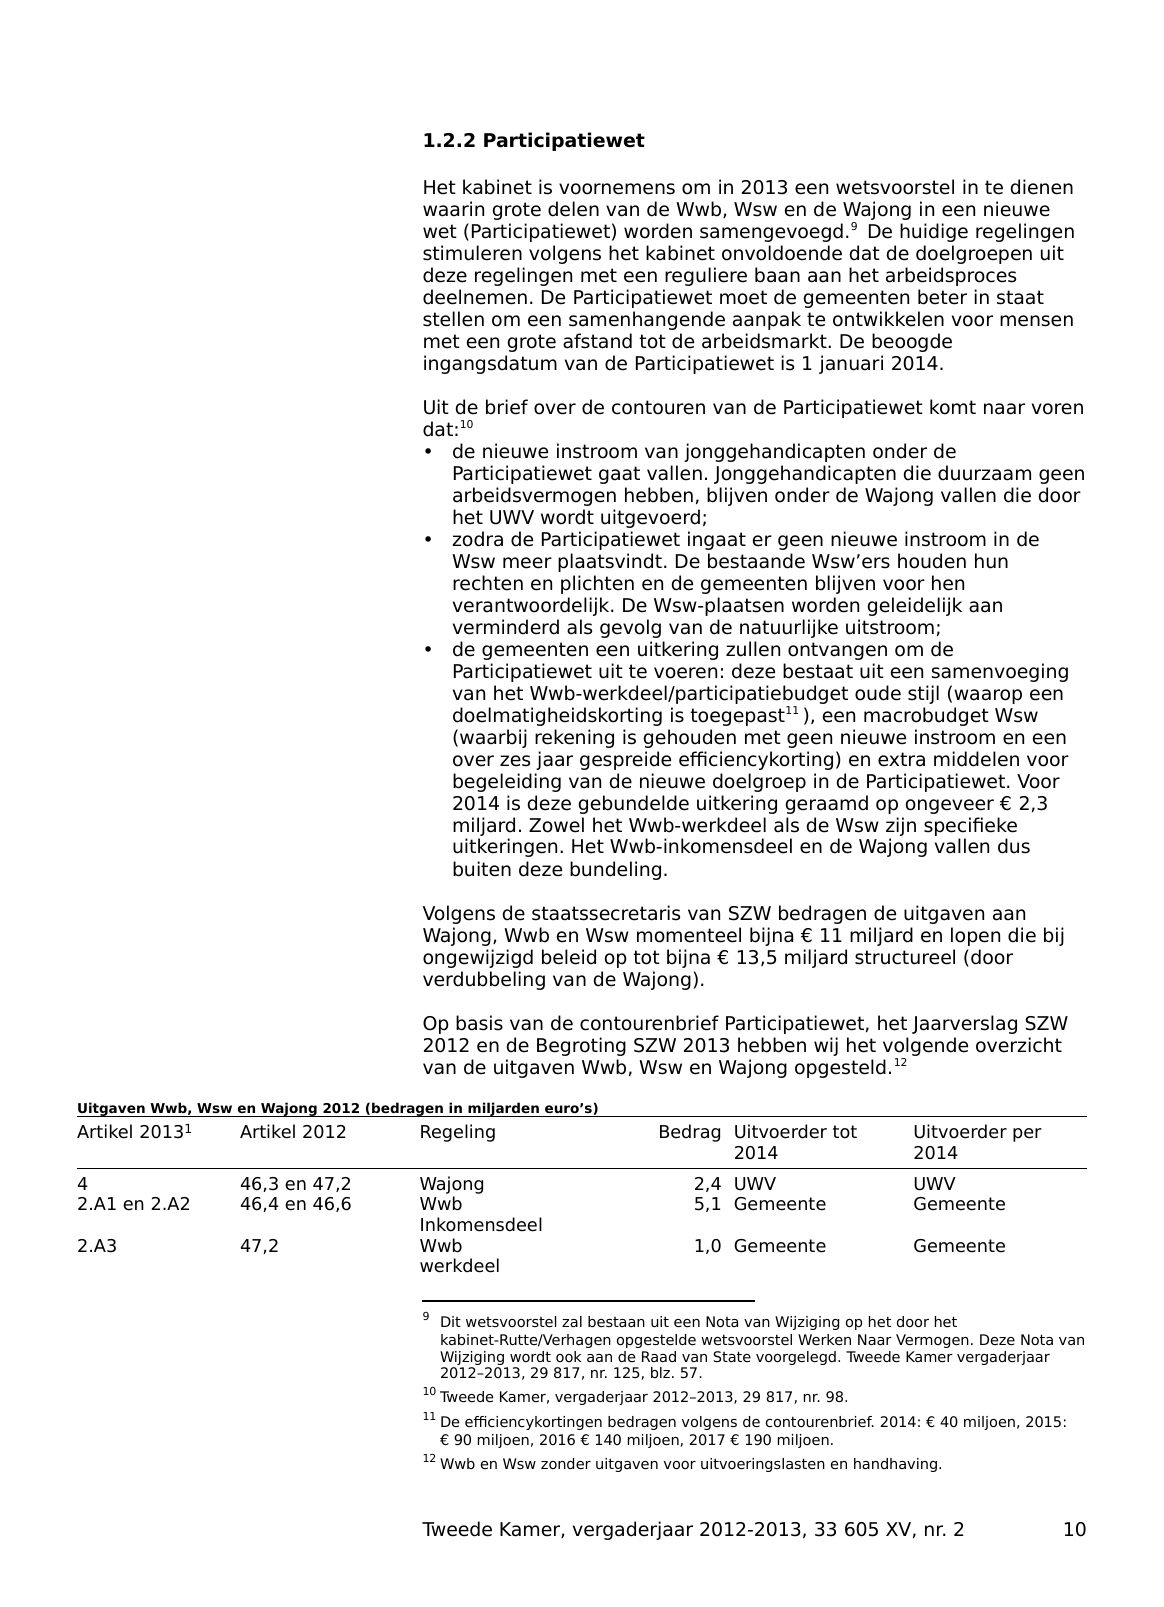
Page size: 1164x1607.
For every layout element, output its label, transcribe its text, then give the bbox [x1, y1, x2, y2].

table_cell Gemeente [728, 1194, 907, 1236]
text • de nieuwe instroom van jonggehandicapten onder de Participatiewet gaat vallen. Jonggehandicapten die duurzaam geen arbeidsvermogen hebben, blijven onder de Wajong vallen die door het UWV wordt uitgevoerd; [422, 441, 1087, 529]
table_cell Uitvoerder per 2014 [907, 1117, 1087, 1168]
text Het kabinet is voornemens om in 2013 een wetsvoorstel in te dienen waarin grote delen van de Wwb, Wsw en de Wajong in een nieuwe wet (Participatiewet) worden samengevoegd. De huidige regelingen stimuleren volgens het kabinet onvoldoende dat de doelgroepen uit deze regelingen met een reguliere baan aan het arbeidsproces deelnemen. De Participatiewet moet de gemeenten beter in staat stellen om een samenhangende aanpak te ontwikkelen voor mensen met een grote afstand tot de arbeidsmarkt. De beoogde ingangsdatum van de Participatiewet is 1 januari 2014. [422, 177, 1087, 375]
text • zodra de Participatiewet ingaat er geen nieuwe instroom in de Wsw meer plaatsvindt. De bestaande Wsw’ers houden hun rechten en plichten en de gemeenten blijven voor hen verantwoordelijk. De Wsw-plaatsen worden geleidelijk aan verminderd als gevolg van de natuurlijke uitstroom; [422, 529, 1087, 639]
subtitle 1.2.2 Participatiewet [422, 130, 1087, 152]
table_cell 1,0 [593, 1236, 727, 1277]
table_cell 4 [77, 1169, 234, 1194]
table_cell 2,4 [593, 1169, 727, 1194]
table_header Uitgaven Wwb, Wsw en Wajong 2012 (bedragen in miljarden euro’s) [77, 1101, 1087, 1116]
table_cell 46,3 en 47,2 [234, 1169, 413, 1194]
text Op basis van de contourenbrief Participatiewet, het Jaarverslag SZW 2012 en de Begroting SZW 2013 hebben wij het volgende overzicht van de uitgaven Wwb, Wsw en Wajong opgesteld. [422, 1013, 1087, 1079]
table_cell 2.A3 [77, 1236, 234, 1277]
table_cell Bedrag [593, 1117, 727, 1168]
text • de gemeenten een uitkering zullen ontvangen om de Participatiewet uit te voeren: deze bestaat uit een samenvoeging van het Wwb-werkdeel/participatiebudget oude stijl (waarop een doelmatigheidskorting is toegepast), een macrobudget Wsw (waarbij rekening is gehouden met geen nieuwe instroom en een over zes jaar gespreide efficiencykorting) en extra middelen voor begeleiding van de nieuwe doelgroep in de Participatiewet. Voor 2014 is deze gebundelde uitkering geraamd op ongeveer € 2,3 miljard. Zowel het Wwb-werkdeel als de Wsw zijn specifieke uitkeringen. Het Wwb-inkomensdeel en de Wajong vallen dus buiten deze bundeling. [422, 639, 1087, 880]
text Volgens de staatssecretaris van SZW bedragen de uitgaven aan Wajong, Wwb en Wsw momenteel bijna € 11 miljard en lopen die bij ongewijzigd beleid op tot bijna € 13,5 miljard structureel (door verdubbeling van de Wajong). [422, 903, 1087, 991]
text Dit wetsvoorstel zal bestaan uit een Nota van Wijziging op het door het kabinet-Rutte/Verhagen opgestelde wetsvoorstel Werken Naar Vermogen. Deze Nota van Wijziging wordt ook aan de Raad van State voorgelegd. Tweede Kamer vergaderjaar 2012–2013, 29 817, nr. 125, blz. 57. [422, 1310, 1087, 1382]
text Wwb en Wsw zonder uitgaven voor uitvoeringslasten en handhaving. [422, 1452, 1087, 1474]
table_cell 46,4 en 46,6 [234, 1194, 413, 1236]
table_cell 2.A1 en 2.A2 [77, 1194, 234, 1236]
table_cell UWV [907, 1169, 1087, 1194]
table_cell Wwb Inkomensdeel [413, 1194, 593, 1236]
table_cell Uitvoerder tot 2014 [728, 1117, 907, 1168]
table_cell 5,1 [593, 1194, 727, 1236]
table_cell Gemeente [907, 1236, 1087, 1277]
table_cell Gemeente [728, 1236, 907, 1277]
text Tweede Kamer, vergaderjaar 2012–2013, 29 817, nr. 98. [422, 1385, 1087, 1407]
text Uit de brief over de contouren van de Participatiewet komt naar voren dat: [422, 397, 1087, 441]
table_cell Wajong [413, 1169, 593, 1194]
table_cell 47,2 [234, 1236, 413, 1277]
table_cell Artikel 2012 [234, 1117, 413, 1168]
text De efficiencykortingen bedragen volgens de contourenbrief. 2014: € 40 miljoen, 2015: € 90 miljoen, 2016 € 140 miljoen, 2017 € 190 miljoen. [422, 1410, 1087, 1449]
table_cell UWV [728, 1169, 907, 1194]
table_cell Regeling [413, 1117, 593, 1168]
table_cell Artikel 20131 [77, 1117, 234, 1168]
table_cell Gemeente [907, 1194, 1087, 1236]
table_cell Wwb werkdeel [413, 1236, 593, 1277]
